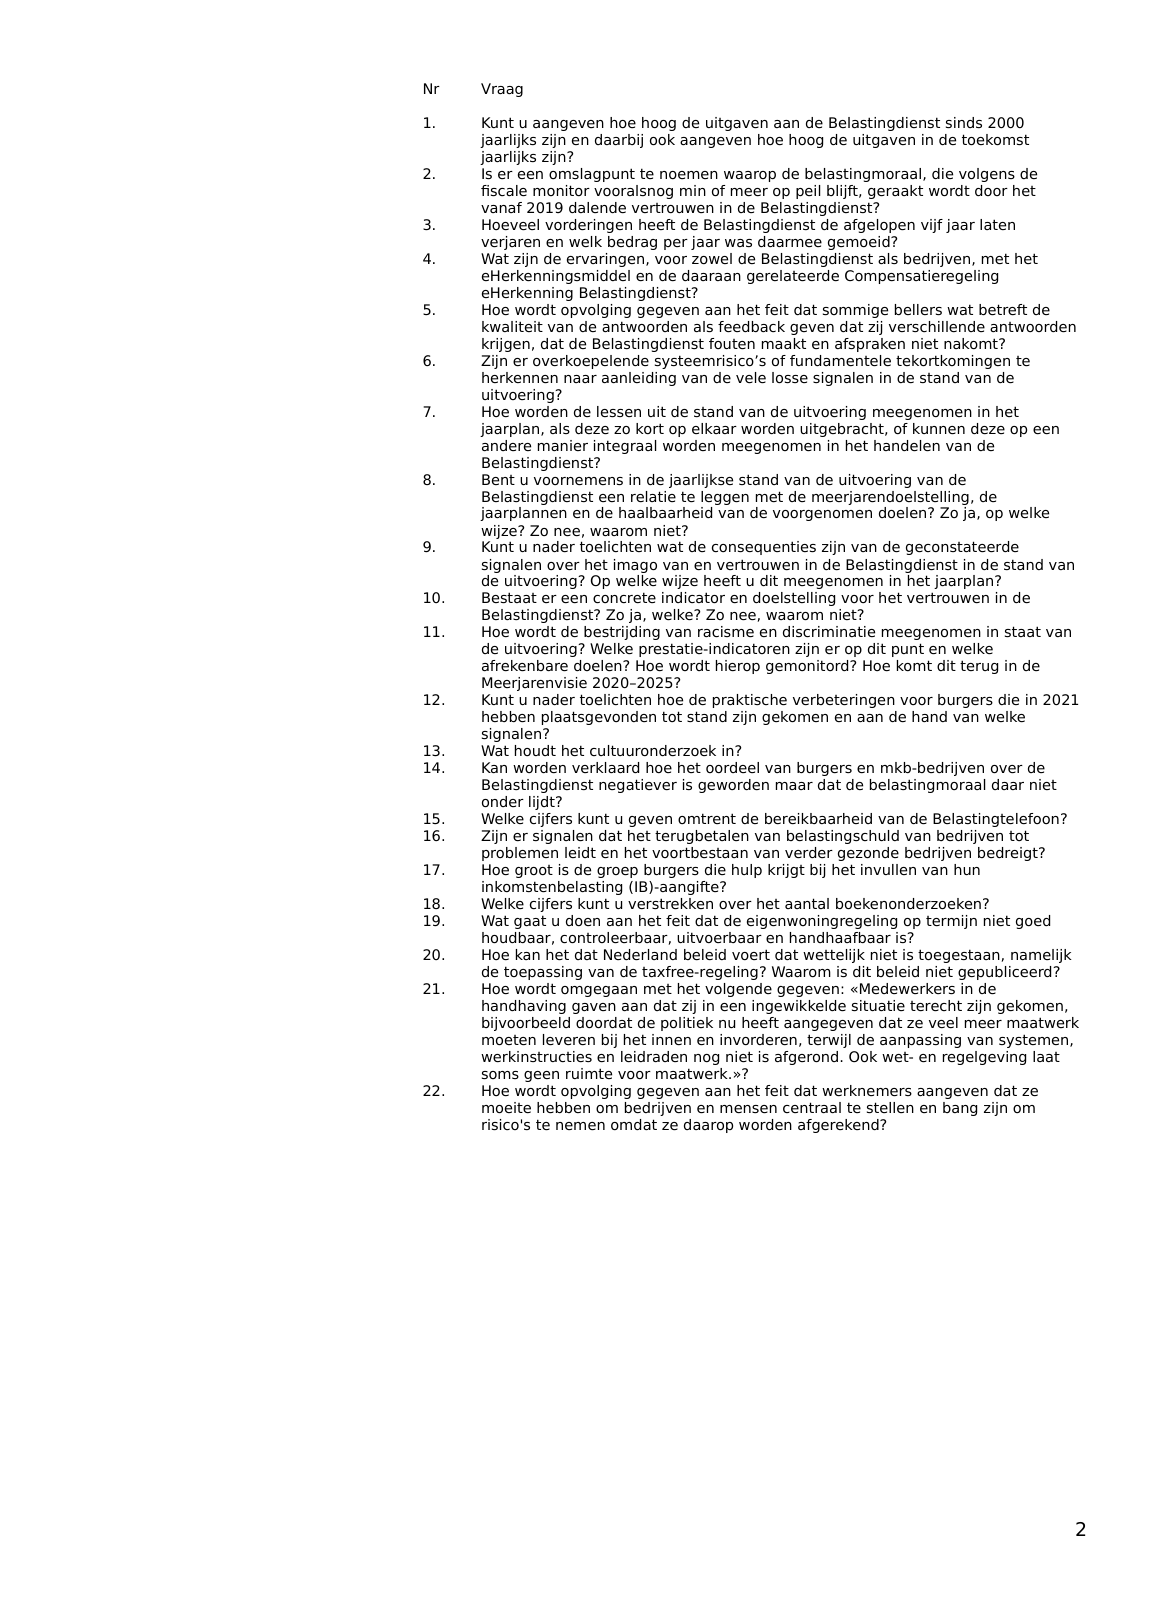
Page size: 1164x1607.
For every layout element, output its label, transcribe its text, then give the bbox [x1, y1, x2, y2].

table_cell 2. [422, 166, 475, 217]
table_cell Welke cijfers kunt u verstrekken over het aantal boekenonderzoeken? [475, 896, 1087, 913]
table_cell 12. [422, 692, 475, 743]
table_cell [422, 98, 475, 115]
table_cell Bestaat er een concrete indicator en doelstelling voor het vertrouwen in de Belastingdienst? Zo ja, welke? Zo nee, waarom niet? [475, 590, 1087, 624]
table_cell 3. [422, 217, 475, 251]
table_cell 9. [422, 539, 475, 590]
table_cell Wat houdt het cultuuronderzoek in? [475, 743, 1087, 760]
table_cell 1. [422, 115, 475, 166]
table_cell 17. [422, 862, 475, 896]
table_cell Is er een omslagpunt te noemen waarop de belastingmoraal, die volgens de fiscale monitor vooralsnog min of meer op peil blijft, geraakt wordt door het vanaf 2019 dalende vertrouwen in de Belastingdienst? [475, 166, 1087, 217]
table_cell Hoe wordt de bestrijding van racisme en discriminatie meegenomen in staat van de uitvoering? Welke prestatie-indicatoren zijn er op dit punt en welke afrekenbare doelen? Hoe wordt hierop gemonitord? Hoe komt dit terug in de Meerjarenvisie 2020–2025? [475, 624, 1087, 692]
table_cell Welke cijfers kunt u geven omtrent de bereikbaarheid van de Belastingtelefoon? [475, 811, 1087, 828]
table_cell Kunt u nader toelichten hoe de praktische verbeteringen voor burgers die in 2021 hebben plaatsgevonden tot stand zijn gekomen en aan de hand van welke signalen? [475, 692, 1087, 743]
table_cell Bent u voornemens in de jaarlijkse stand van de uitvoering van de Belastingdienst een relatie te leggen met de meerjarendoelstelling, de jaarplannen en de haalbaarheid van de voorgenomen doelen? Zo ja, op welke wijze? Zo nee, waarom niet? [475, 471, 1087, 539]
table_cell 13. [422, 743, 475, 760]
table_cell Hoe kan het dat Nederland beleid voert dat wettelijk niet is toegestaan, namelijk de toepassing van de taxfree-regeling? Waarom is dit beleid niet gepubliceerd? [475, 947, 1087, 981]
table_cell Hoe groot is de groep burgers die hulp krijgt bij het invullen van hun inkomstenbelasting (IB)-aangifte? [475, 862, 1087, 896]
table_cell 19. [422, 913, 475, 947]
table_cell [475, 98, 1087, 115]
table_cell 6. [422, 353, 475, 403]
table_cell 5. [422, 302, 475, 353]
table_cell 20. [422, 947, 475, 981]
table_cell 21. [422, 981, 475, 1083]
table_cell 22. [422, 1083, 475, 1134]
table_cell Wat gaat u doen aan het feit dat de eigenwoningregeling op termijn niet goed houdbaar, controleerbaar, uitvoerbaar en handhaafbaar is? [475, 913, 1087, 947]
table_header Vraag [475, 81, 1087, 98]
table_header Nr [422, 81, 475, 98]
table_cell 11. [422, 624, 475, 692]
table_cell Zijn er overkoepelende systeemrisico’s of fundamentele tekortkomingen te herkennen naar aanleiding van de vele losse signalen in de stand van de uitvoering? [475, 353, 1087, 403]
table_cell 16. [422, 828, 475, 862]
table_cell Hoe wordt opvolging gegeven aan het feit dat sommige bellers wat betreft de kwaliteit van de antwoorden als feedback geven dat zij verschillende antwoorden krijgen, dat de Belastingdienst fouten maakt en afspraken niet nakomt? [475, 302, 1087, 353]
table_cell Zijn er signalen dat het terugbetalen van belastingschuld van bedrijven tot problemen leidt en het voortbestaan van verder gezonde bedrijven bedreigt? [475, 828, 1087, 862]
table_cell 10. [422, 590, 475, 624]
table_cell Kunt u aangeven hoe hoog de uitgaven aan de Belastingdienst sinds 2000 jaarlijks zijn en daarbij ook aangeven hoe hoog de uitgaven in de toekomst jaarlijks zijn? [475, 115, 1087, 166]
table_cell 8. [422, 471, 475, 539]
table_cell Wat zijn de ervaringen, voor zowel de Belastingdienst als bedrijven, met het eHerkenningsmiddel en de daaraan gerelateerde Compensatieregeling eHerkenning Belastingdienst? [475, 251, 1087, 302]
table_cell Hoe wordt omgegaan met het volgende gegeven: «Medewerkers in de handhaving gaven aan dat zij in een ingewikkelde situatie terecht zijn gekomen, bijvoorbeeld doordat de politiek nu heeft aangegeven dat ze veel meer maatwerk moeten leveren bij het innen en invorderen, terwijl de aanpassing van systemen, werkinstructies en leidraden nog niet is afgerond. Ook wet- en regelgeving laat soms geen ruimte voor maatwerk.»? [475, 981, 1087, 1083]
table_cell 7. [422, 404, 475, 471]
table_cell 15. [422, 811, 475, 828]
table_cell Hoe worden de lessen uit de stand van de uitvoering meegenomen in het jaarplan, als deze zo kort op elkaar worden uitgebracht, of kunnen deze op een andere manier integraal worden meegenomen in het handelen van de Belastingdienst? [475, 404, 1087, 471]
table_cell Kunt u nader toelichten wat de consequenties zijn van de geconstateerde signalen over het imago van en vertrouwen in de Belastingdienst in de stand van de uitvoering? Op welke wijze heeft u dit meegenomen in het jaarplan? [475, 539, 1087, 590]
table_cell 4. [422, 251, 475, 302]
table_cell Kan worden verklaard hoe het oordeel van burgers en mkb-bedrijven over de Belastingdienst negatiever is geworden maar dat de belastingmoraal daar niet onder lijdt? [475, 760, 1087, 811]
table_cell Hoeveel vorderingen heeft de Belastingdienst de afgelopen vijf jaar laten verjaren en welk bedrag per jaar was daarmee gemoeid? [475, 217, 1087, 251]
table_cell Hoe wordt opvolging gegeven aan het feit dat werknemers aangeven dat ze moeite hebben om bedrijven en mensen centraal te stellen en bang zijn om risico's te nemen omdat ze daarop worden afgerekend? [475, 1083, 1087, 1134]
table_cell 14. [422, 760, 475, 811]
table_cell 18. [422, 896, 475, 913]
